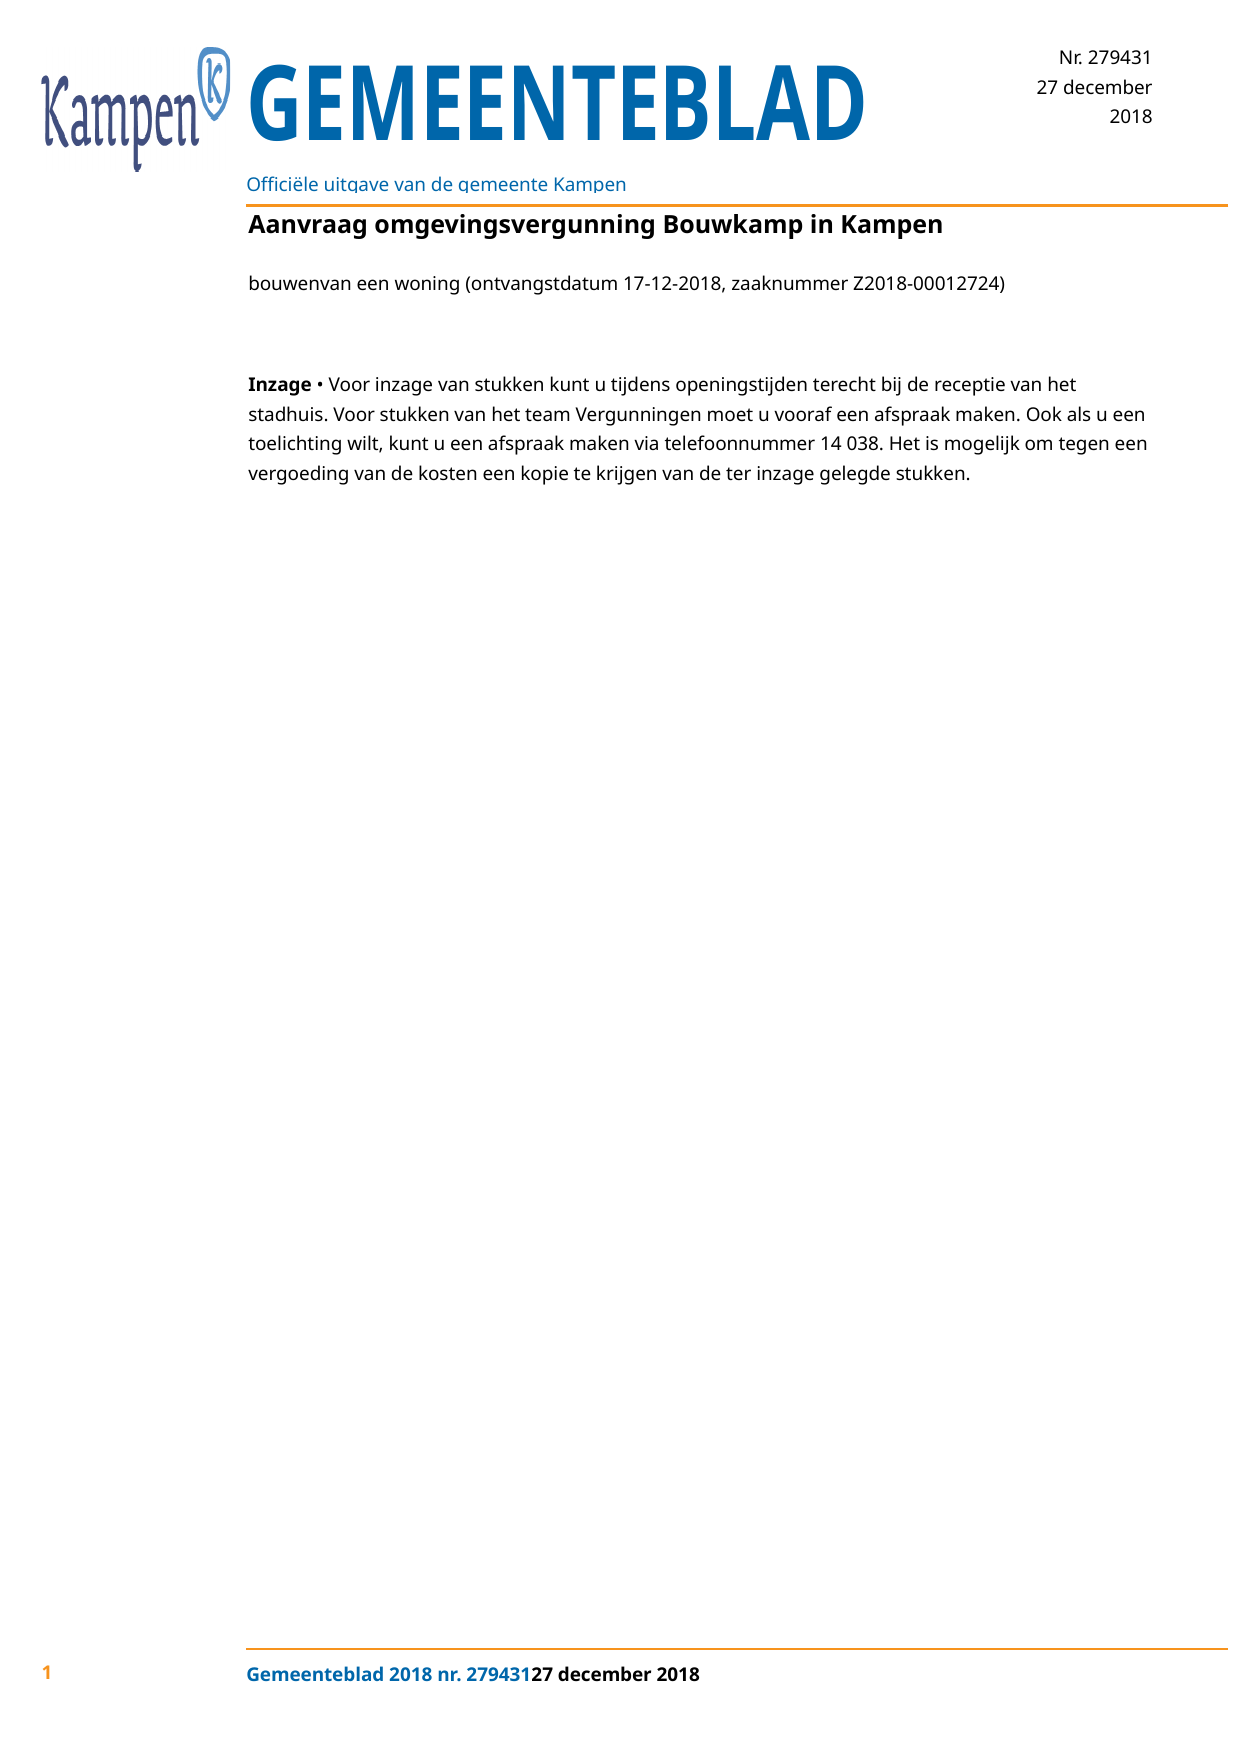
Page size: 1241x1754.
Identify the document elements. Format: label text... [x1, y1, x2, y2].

picture [41, 47, 231, 172]
text bouwenvan een woning (ontvangstdatum 17-12-2018, zaaknummer Z2018-00012724) [248, 270, 1152, 296]
text Aanvraag omgevingsvergunning Bouwkamp in Kampen [248, 207, 1152, 241]
text Inzage • Voor inzage van stukken kunt u tijdens openingstijden terecht bij de receptie van het stadhuis. Voor stukken van het team Vergunningen moet u vooraf een afspraak maken. Ook als u een toelichting wilt, kunt u een afspraak maken via telefoonnummer 14 038. Het is mogelijk om tegen een vergoeding van de kosten een kopie te krijgen van de ter inzage gelegde stukken. [248, 371, 1152, 486]
